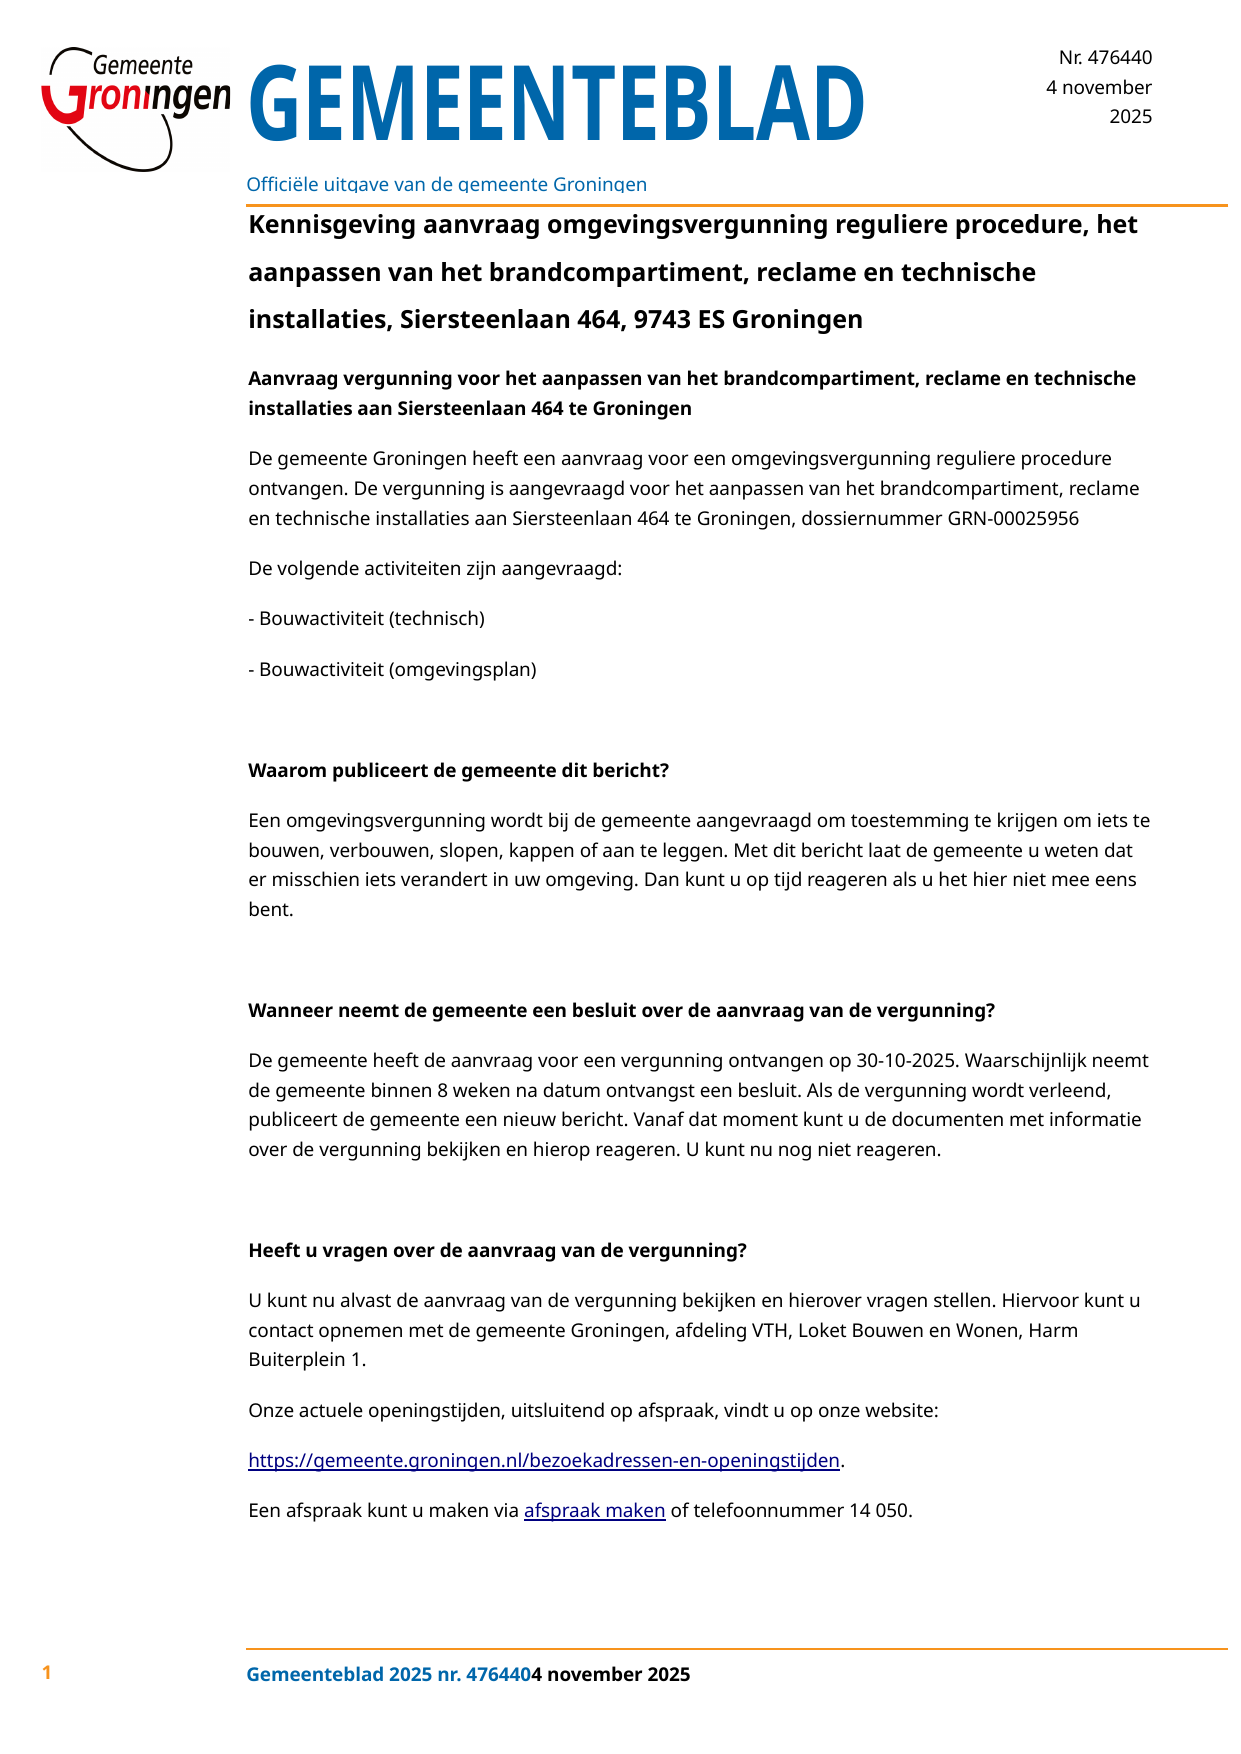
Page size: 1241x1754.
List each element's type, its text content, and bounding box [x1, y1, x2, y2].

text Wanneer neemt de gemeente een besluit over de aanvraag van de vergunning? [248, 997, 1152, 1022]
text Heeft u vragen over de aanvraag van de vergunning? [248, 1237, 1152, 1262]
text Onze actuele openingstijden, uitsluitend op afspraak, vindt u op onze website: [248, 1397, 1152, 1422]
text - Bouwactiviteit (technisch) [248, 606, 1152, 631]
text Een omgevingsvergunning wordt bij de gemeente aangevraagd om toestemming te krijgen om iets te bouwen, verbouwen, slopen, kappen of aan te leggen. Met dit bericht laat de gemeente u weten dat er misschien iets verandert in uw omgeving. Dan kunt u op tijd reageren als u het hier niet mee eens bent. [248, 807, 1152, 922]
text https://gemeente.groningen.nl/bezoekadressen-en-openingstijden. [248, 1447, 1152, 1473]
text - Bouwactiviteit (omgevingsplan) [248, 656, 1152, 682]
text Een afspraak kunt u maken via afspraak maken of telefoonnummer 14 050. [248, 1498, 1152, 1523]
text Aanvraag vergunning voor het aanpassen van het brandcompartiment, reclame en technische installaties aan Siersteenlaan 464 te Groningen [248, 366, 1152, 421]
text De gemeente Groningen heeft een aanvraag voor een omgevingsvergunning reguliere procedure ontvangen. De vergunning is aangevraagd voor het aanpassen van het brandcompartiment, reclame en technische installaties aan Siersteenlaan 464 te Groningen, dossiernummer GRN-00025956 [248, 446, 1152, 530]
text U kunt nu alvast de aanvraag van de vergunning bekijken en hierover vragen stellen. Hiervoor kunt u contact opnemen met de gemeente Groningen, afdeling VTH, Loket Bouwen en Wonen, Harm Buiterplein 1. [248, 1287, 1152, 1372]
text De volgende activiteiten zijn aangevraagd: [248, 555, 1152, 581]
text De gemeente heeft de aanvraag voor een vergunning ontvangen op 30-10-2025. Waarschijnlijk neemt de gemeente binnen 8 weken na datum ontvangst een besluit. Als de vergunning wordt verleend, publiceert de gemeente een nieuw bericht. Vanaf dat moment kunt u de documenten met informatie over de vergunning bekijken en hierop reageren. U kunt nu nog niet reageren. [248, 1047, 1152, 1162]
text Waarom publiceert de gemeente dit bericht? [248, 757, 1152, 782]
picture [41, 47, 231, 172]
text Kennisgeving aanvraag omgevingsvergunning reguliere procedure, het aanpassen van het brandcompartiment, reclame en technische installaties, Siersteenlaan 464, 9743 ES Groningen [248, 207, 1152, 336]
